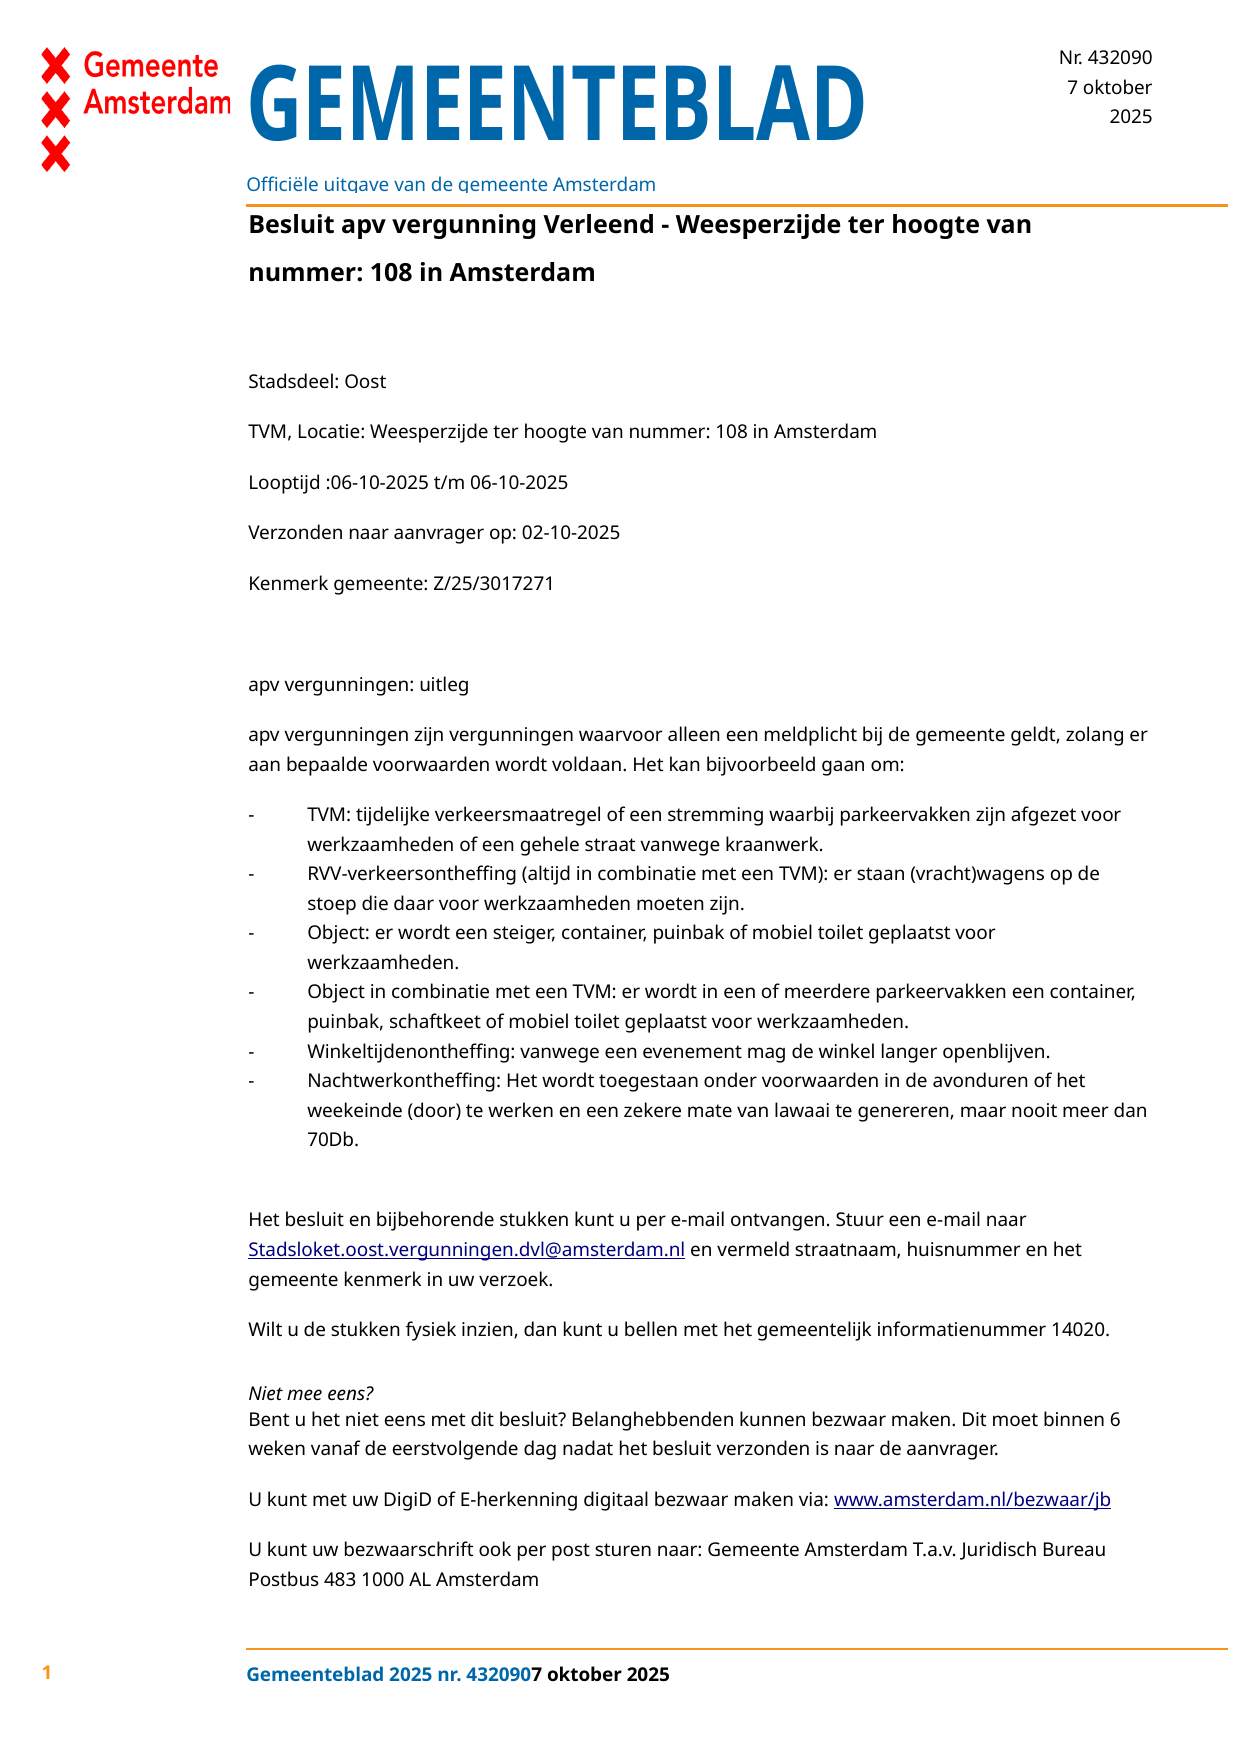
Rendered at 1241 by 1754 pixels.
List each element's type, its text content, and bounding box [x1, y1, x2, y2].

text apv vergunningen: uitleg [248, 671, 1152, 697]
text U kunt met uw DigiD of E-herkenning digitaal bezwaar maken via: www.amsterdam.nl/bezwaar/jb [248, 1486, 1152, 1512]
text U kunt uw bezwaarschrift ook per post sturen naar: Gemeente Amsterdam T.a.v. Juridisch Bureau Postbus 483 1000 AL Amsterdam [248, 1536, 1152, 1592]
text TVM, Locatie: Weesperzijde ter hoogte van nummer: 108 in Amsterdam [248, 419, 1152, 444]
list Object: er wordt een steiger, container, puinbak of mobiel toilet geplaatst voor werkzaamheden. [248, 919, 1152, 975]
list Nachtwerkontheffing: Het wordt toegestaan onder voorwaarden in de avonduren of het weekeinde (door) te werken en een zekere mate van lawaai te genereren, maar nooit meer dan 70Db. [248, 1067, 1152, 1152]
list Object in combinatie met een TVM: er wordt in een of meerdere parkeervakken een container, puinbak, schaftkeet of mobiel toilet geplaatst voor werkzaamheden. [248, 979, 1152, 1034]
text Verzonden naar aanvrager op: 02-10-2025 [248, 519, 1152, 545]
text Het besluit en bijbehorende stukken kunt u per e-mail ontvangen. Stuur een e-mail naar Stadsloket.oost.vergunningen.dvl@amsterdam.nl en vermeld straatnaam, huisnummer en het gemeente kenmerk in uw verzoek. [248, 1207, 1152, 1292]
text Looptijd :06-10-2025 t/m 06-10-2025 [248, 469, 1152, 495]
list TVM: tijdelijke verkeersmaatregel of een stremming waarbij parkeervakken zijn afgezet voor werkzaamheden of een gehele straat vanwege kraanwerk. [248, 801, 1152, 857]
list RVV-verkeersontheffing (altijd in combinatie met een TVM): er staan (vracht)wagens op de stoep die daar voor werkzaamheden moeten zijn. [248, 860, 1152, 916]
text Kenmerk gemeente: Z/25/3017271 [248, 570, 1152, 596]
text Bent u het niet eens met dit besluit? Belanghebbenden kunnen bezwaar maken. Dit moet binnen 6 weken vanaf de eerstvolgende dag nadat het besluit verzonden is naar de aanvrager. [248, 1406, 1152, 1461]
text Stadsdeel: Oost [248, 368, 1152, 394]
text Wilt u de stukken fysiek inzien, dan kunt u bellen met het gemeentelijk informatienummer 14020. [248, 1316, 1152, 1342]
text Niet mee eens? [248, 1380, 1152, 1406]
list Winkeltijdenontheffing: vanwege een evenement mag de winkel langer openblijven. [248, 1038, 1152, 1064]
picture [41, 47, 231, 172]
text apv vergunningen zijn vergunningen waarvoor alleen een meldplicht bij de gemeente geldt, zolang er aan bepaalde voorwaarden wordt voldaan. Het kan bijvoorbeeld gaan om: [248, 721, 1152, 777]
text Besluit apv vergunning Verleend - Weesperzijde ter hoogte van nummer: 108 in Amsterdam [248, 207, 1152, 288]
